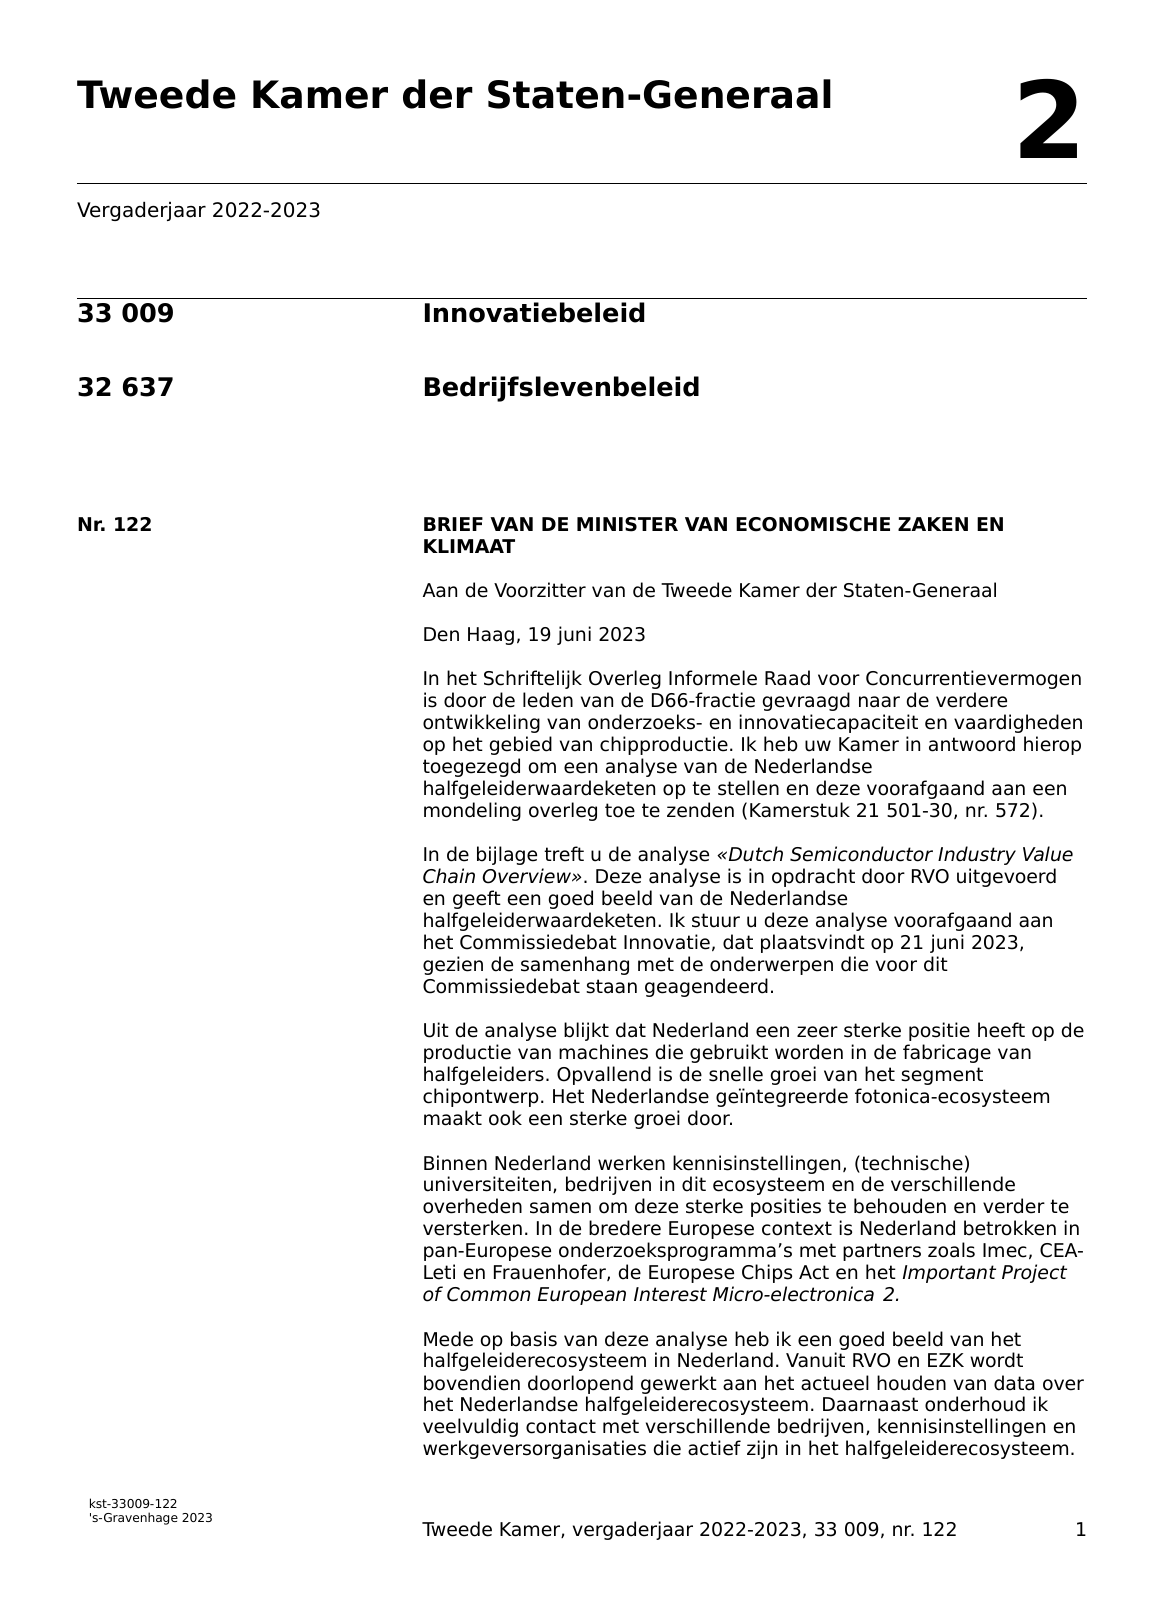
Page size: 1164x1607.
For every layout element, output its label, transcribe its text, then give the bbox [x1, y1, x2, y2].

table_cell Vergaderjaar 2022-2023 [77, 184, 1087, 298]
table_header 2 [886, 59, 1087, 183]
subtitle 33 009 Innovatiebeleid [77, 299, 1087, 329]
text In het Schriftelijk Overleg Informele Raad voor Concurrentievermogen is door de leden van de D66-fractie gevraagd naar de verdere ontwikkeling van onderzoeks- en innovatiecapaciteit en vaardigheden op het gebied van chipproductie. Ik heb uw Kamer in antwoord hierop toegezegd om een analyse van de Nederlandse halfgeleiderwaardeketen op te stellen en deze voorafgaand aan een mondeling overleg toe te zenden (Kamerstuk 21 501-30, nr. 572). [422, 668, 1087, 822]
subtitle 32 637 Bedrijfslevenbeleid [77, 373, 1087, 403]
text Aan de Voorzitter van de Tweede Kamer der Staten-Generaal [422, 580, 1087, 602]
text Uit de analyse blijkt dat Nederland een zeer sterke positie heeft op de productie van machines die gebruikt worden in de fabricage van halfgeleiders. Opvallend is de snelle groei van het segment chipontwerp. Het Nederlandse geïntegreerde fotonica-ecosysteem maakt ook een sterke groei door. [422, 1020, 1087, 1130]
text Mede op basis van deze analyse heb ik een goed beeld van het halfgeleiderecosysteem in Nederland. Vanuit RVO en EZK wordt bovendien doorlopend gewerkt aan het actueel houden van data over het Nederlandse halfgeleiderecosysteem. Daarnaast onderhoud ik veelvuldig contact met verschillende bedrijven, kennisinstellingen en werkgeversorganisaties die actief zijn in het halfgeleiderecosysteem. [422, 1328, 1087, 1460]
subtitle Nr. 122 BRIEF VAN DE MINISTER VAN ECONOMISCHE ZAKEN EN KLIMAAT [77, 514, 1087, 558]
text 's-Gravenhage 2023 [88, 1511, 323, 1525]
table_header Tweede Kamer der Staten-Generaal [77, 59, 886, 183]
text In de bijlage treft u de analyse «Dutch Semiconductor Industry Value Chain Overview». Deze analyse is in opdracht door RVO uitgevoerd en geeft een goed beeld van de Nederlandse halfgeleiderwaardeketen. Ik stuur u deze analyse voorafgaand aan het Commissiedebat Innovatie, dat plaatsvindt op 21 juni 2023, gezien de samenhang met de onderwerpen die voor dit Commissiedebat staan geagendeerd. [422, 844, 1087, 998]
text Den Haag, 19 juni 2023 [422, 624, 1087, 646]
text kst-33009-122 [88, 1497, 323, 1511]
text Binnen Nederland werken kennisinstellingen, (technische) universiteiten, bedrijven in dit ecosysteem en de verschillende overheden samen om deze sterke posities te behouden en verder te versterken. In de bredere Europese context is Nederland betrokken in pan-Europese onderzoeksprogramma’s met partners zoals Imec, CEA-Leti en Frauenhofer, de Europese Chips Act en het Important Project of Common European Interest Micro-electronica 2. [422, 1152, 1087, 1306]
